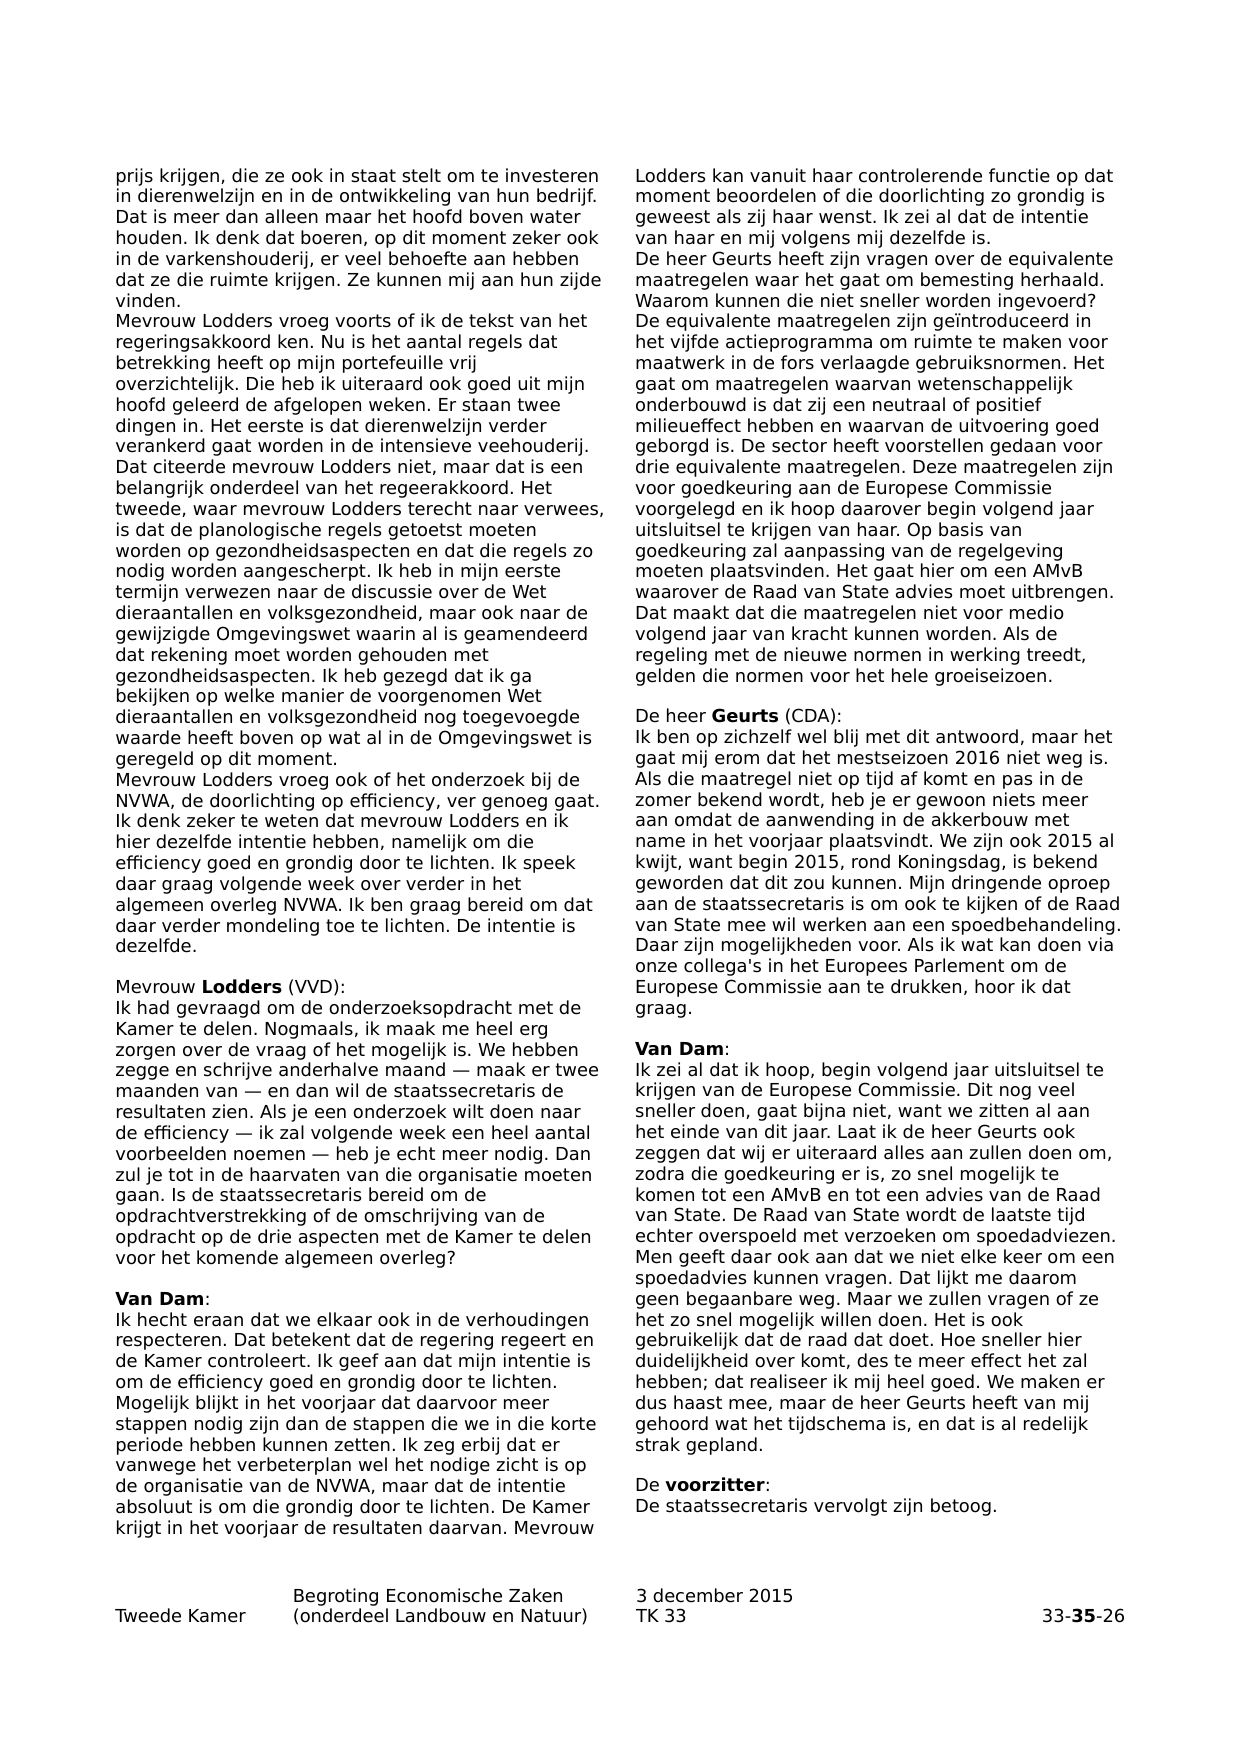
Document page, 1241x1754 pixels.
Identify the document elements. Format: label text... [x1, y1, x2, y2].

text prijs krijgen, die ze ook in staat stelt om te investeren in dierenwelzijn en in de ontwikkeling van hun bedrijf. Dat is meer dan alleen maar het hoofd boven water houden. Ik denk dat boeren, op dit moment zeker ook in de varkenshouderij, er veel behoefte aan hebben dat ze die ruimte krijgen. Ze kunnen mij aan hun zijde vinden. [115, 165, 605, 311]
text De heer Geurts (CDA): [635, 706, 1125, 727]
text Ik hecht eraan dat we elkaar ook in de verhoudingen respecteren. Dat betekent dat de regering regeert en de Kamer controleert. Ik geef aan dat mijn intentie is om de efficiency goed en grondig door te lichten. Mogelijk blijkt in het voorjaar dat daarvoor meer stappen nodig zijn dan de stappen die we in die korte periode hebben kunnen zetten. Ik zeg erbij dat er vanwege het verbeterplan wel het nodige zicht is op de organisatie van de NVWA, maar dat de intentie absoluut is om die grondig door te lichten. De Kamer krijgt in het voorjaar de resultaten daarvan. Mevrouw [115, 1309, 605, 1538]
text De heer Geurts heeft zijn vragen over de equivalente maatregelen waar het gaat om bemesting herhaald. Waarom kunnen die niet sneller worden ingevoerd? De equivalente maatregelen zijn geïntroduceerd in het vijfde actieprogramma om ruimte te maken voor maatwerk in de fors verlaagde gebruiksnormen. Het gaat om maatregelen waarvan wetenschappelijk onderbouwd is dat zij een neutraal of positief milieueffect hebben en waarvan de uitvoering goed geborgd is. De sector heeft voorstellen gedaan voor drie equivalente maatregelen. Deze maatregelen zijn voor goedkeuring aan de Europese Commissie voorgelegd en ik hoop daarover begin volgend jaar uitsluitsel te krijgen van haar. Op basis van goedkeuring zal aanpassing van de regelgeving moeten plaatsvinden. Het gaat hier om een AMvB waarover de Raad van State advies moet uitbrengen. Dat maakt dat die maatregelen niet voor medio volgend jaar van kracht kunnen worden. Als de regeling met de nieuwe normen in werking treedt, gelden die normen voor het hele groeiseizoen. [635, 249, 1125, 686]
text De staatssecretaris vervolgt zijn betoog. [635, 1496, 1125, 1517]
text Mevrouw Lodders vroeg ook of het onderzoek bij de NVWA, de doorlichting op efficiency, ver genoeg gaat. Ik denk zeker te weten dat mevrouw Lodders en ik hier dezelfde intentie hebben, namelijk om die efficiency goed en grondig door te lichten. Ik speek daar graag volgende week over verder in het algemeen overleg NVWA. Ik ben graag bereid om dat daar verder mondeling toe te lichten. De intentie is dezelfde. [115, 769, 605, 957]
text Ik zei al dat ik hoop, begin volgend jaar uitsluitsel te krijgen van de Europese Commissie. Dit nog veel sneller doen, gaat bijna niet, want we zitten al aan het einde van dit jaar. Laat ik de heer Geurts ook zeggen dat wij er uiteraard alles aan zullen doen om, zodra die goedkeuring er is, zo snel mogelijk te komen tot een AMvB en tot een advies van de Raad van State. De Raad van State wordt de laatste tijd echter overspoeld met verzoeken om spoedadviezen. Men geeft daar ook aan dat we niet elke keer om een spoedadvies kunnen vragen. Dat lijkt me daarom geen begaanbare weg. Maar we zullen vragen of ze het zo snel mogelijk willen doen. Het is ook gebruikelijk dat de raad dat doet. Hoe sneller hier duidelijkheid over komt, des te meer effect het zal hebben; dat realiseer ik mij heel goed. We maken er dus haast mee, maar de heer Geurts heeft van mij gehoord wat het tijdschema is, en dat is al redelijk strak gepland. [635, 1059, 1125, 1455]
text Van Dam: [635, 1038, 1125, 1059]
text Ik had gevraagd om de onderzoeksopdracht met de Kamer te delen. Nogmaals, ik maak me heel erg zorgen over de vraag of het mogelijk is. We hebben zegge en schrijve anderhalve maand — maak er twee maanden van — en dan wil de staatssecretaris de resultaten zien. Als je een onderzoek wilt doen naar de efficiency — ik zal volgende week een heel aantal voorbeelden noemen — heb je echt meer nodig. Dan zul je tot in de haarvaten van die organisatie moeten gaan. Is de staatssecretaris bereid om de opdrachtverstrekking of de omschrijving van de opdracht op de drie aspecten met de Kamer te delen voor het komende algemeen overleg? [115, 998, 605, 1268]
text Mevrouw Lodders vroeg voorts of ik de tekst van het regeringsakkoord ken. Nu is het aantal regels dat betrekking heeft op mijn portefeuille vrij overzichtelijk. Die heb ik uiteraard ook goed uit mijn hoofd geleerd de afgelopen weken. Er staan twee dingen in. Het eerste is dat dierenwelzijn verder verankerd gaat worden in de intensieve veehouderij. Dat citeerde mevrouw Lodders niet, maar dat is een belangrijk onderdeel van het regeerakkoord. Het tweede, waar mevrouw Lodders terecht naar verwees, is dat de planologische regels getoetst moeten worden op gezondheidsaspecten en dat die regels zo nodig worden aangescherpt. Ik heb in mijn eerste termijn verwezen naar de discussie over de Wet dieraantallen en volksgezondheid, maar ook naar de gewijzigde Omgevingswet waarin al is geamendeerd dat rekening moet worden gehouden met gezondheidsaspecten. Ik heb gezegd dat ik ga bekijken op welke manier de voorgenomen Wet dieraantallen en volksgezondheid nog toegevoegde waarde heeft boven op wat al in de Omgevingswet is geregeld op dit moment. [115, 311, 605, 769]
text Mevrouw Lodders (VVD): [115, 977, 605, 998]
text Van Dam: [115, 1288, 605, 1309]
text Lodders kan vanuit haar controlerende functie op dat moment beoordelen of die doorlichting zo grondig is geweest als zij haar wenst. Ik zei al dat de intentie van haar en mij volgens mij dezelfde is. [635, 165, 1125, 249]
text De voorzitter: [635, 1475, 1125, 1496]
text Ik ben op zichzelf wel blij met dit antwoord, maar het gaat mij erom dat het mestseizoen 2016 niet weg is. Als die maatregel niet op tijd af komt en pas in de zomer bekend wordt, heb je er gewoon niets meer aan omdat de aanwending in de akkerbouw met name in het voorjaar plaatsvindt. We zijn ook 2015 al kwijt, want begin 2015, rond Koningsdag, is bekend geworden dat dit zou kunnen. Mijn dringende oproep aan de staatssecretaris is om ook te kijken of de Raad van State mee wil werken aan een spoedbehandeling. Daar zijn mogelijkheden voor. Als ik wat kan doen via onze collega's in het Europees Parlement om de Europese Commissie aan te drukken, hoor ik dat graag. [635, 727, 1125, 1018]
